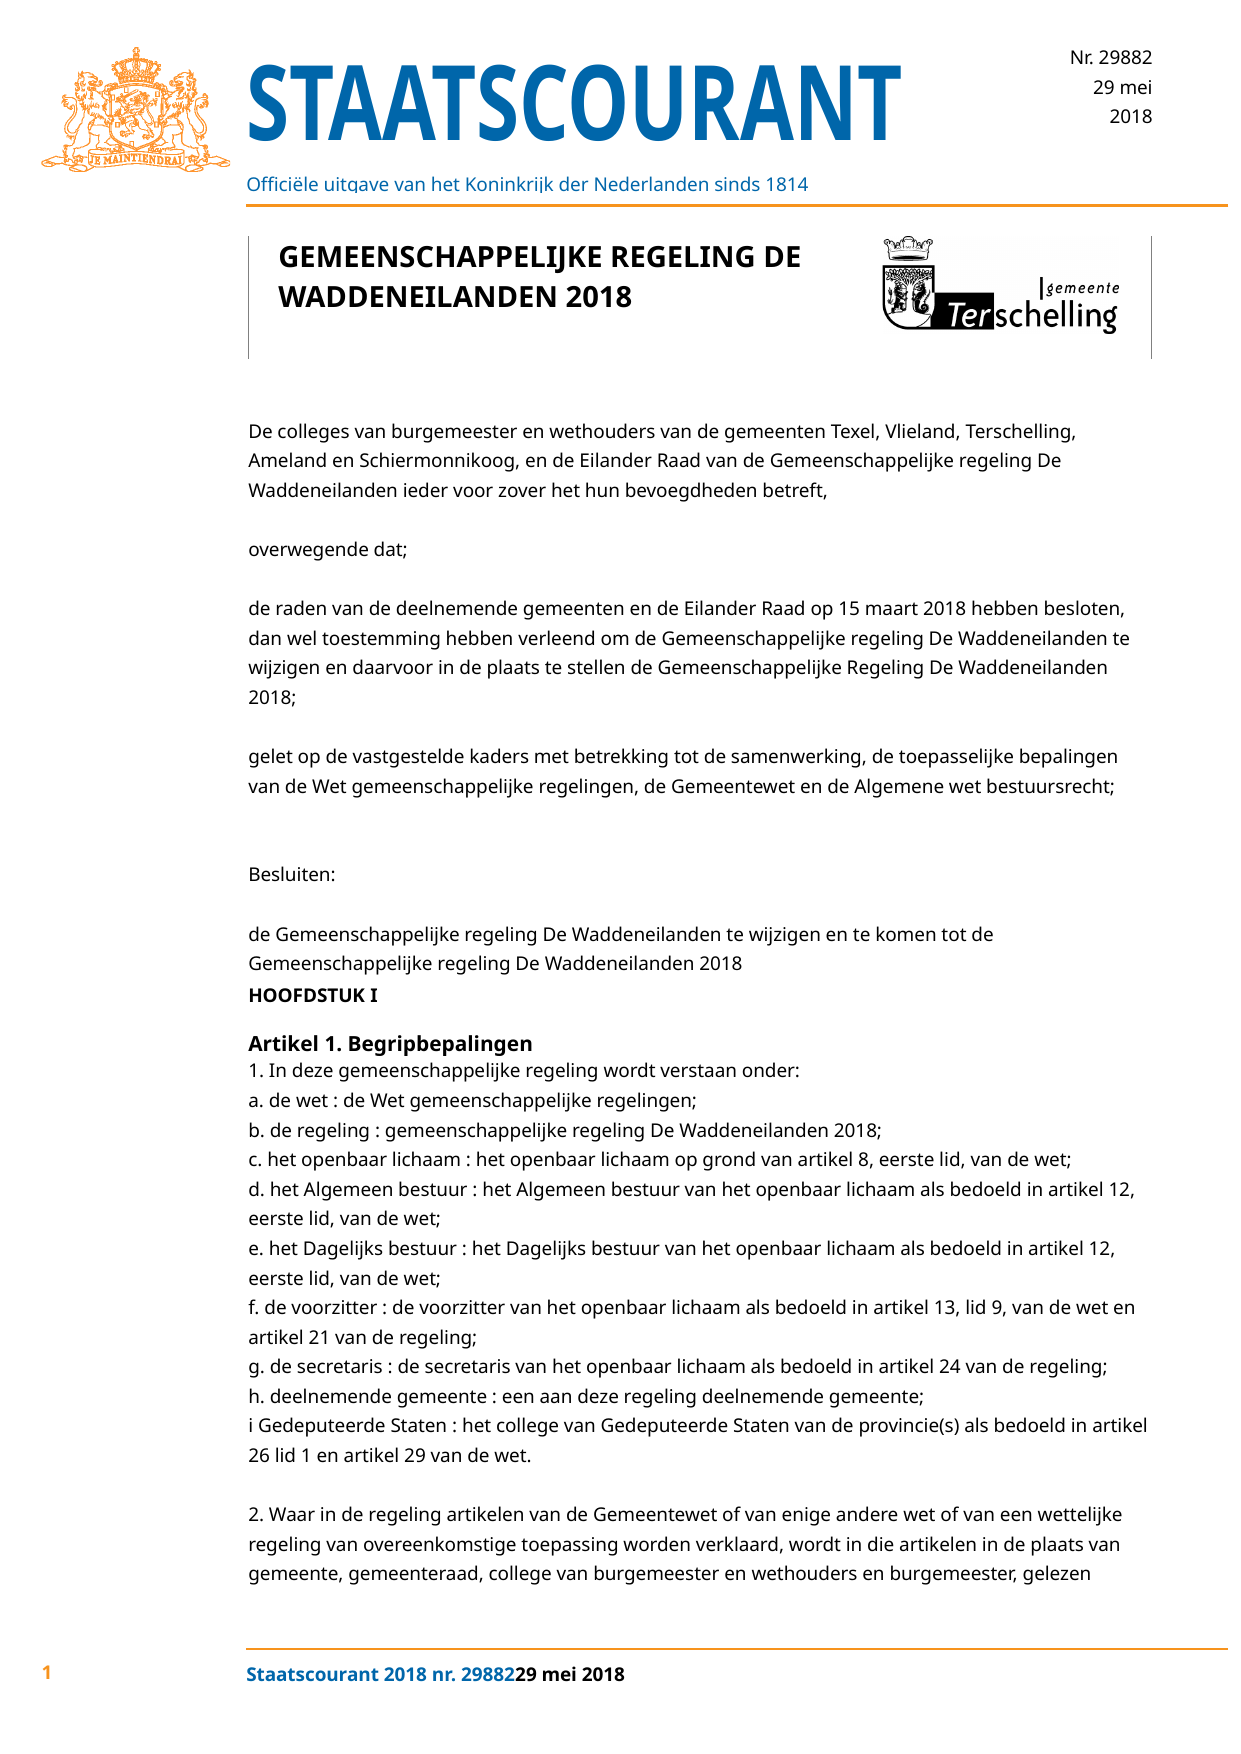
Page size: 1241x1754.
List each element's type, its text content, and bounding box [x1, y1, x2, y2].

text HOOFDSTUK I [248, 980, 1152, 1008]
text i Gedeputeerde Staten : het college van Gedeputeerde Staten van de provincie(s) als bedoeld in artikel 26 lid 1 en artikel 29 van de wet. [248, 1413, 1152, 1468]
text c. het openbaar lichaam : het openbaar lichaam op grond van artikel 8, eerste lid, van de wet; [248, 1146, 1152, 1172]
text h. deelnemende gemeente : een aan deze regeling deelnemende gemeente; [248, 1383, 1152, 1409]
picture [882, 236, 1119, 334]
text de raden van de deelnemende gemeenten en de Eilander Raad op 15 maart 2018 hebben besloten, dan wel toestemming hebben verleend om de Gemeenschappelijke regeling De Waddeneilanden te wijzigen en daarvoor in de plaats te stellen de Gemeenschappelijke Regeling De Waddeneilanden 2018; [248, 595, 1152, 710]
text f. de voorzitter : de voorzitter van het openbaar lichaam als bedoeld in artikel 13, lid 9, van de wet en artikel 21 van de regeling; [248, 1294, 1152, 1350]
text overwegende dat; [248, 536, 1152, 562]
text de Gemeenschappelijke regeling De Waddeneilanden te wijzigen en te komen tot de Gemeenschappelijke regeling De Waddeneilanden 2018 [248, 921, 1152, 976]
text e. het Dagelijks bestuur : het Dagelijks bestuur van het openbaar lichaam als bedoeld in artikel 12, eerste lid, van de wet; [248, 1235, 1152, 1291]
table_header GEMEENSCHAPPELIJKE REGELING DE WADDENEILANDEN 2018 [249, 236, 850, 359]
text Besluiten: [248, 862, 1152, 887]
text De colleges van burgemeester en wethouders van de gemeenten Texel, Vlieland, Terschelling, Ameland en Schiermonnikoog, en de Eilander Raad van de Gemeenschappelijke regeling De Waddeneilanden ieder voor zover het hun bevoegdheden betreft, [248, 418, 1152, 503]
text gelet op de vastgestelde kaders met betrekking tot de samenwerking, de toepasselijke bepalingen van de Wet gemeenschappelijke regelingen, de Gemeentewet en de Algemene wet bestuursrecht; [248, 743, 1152, 799]
text 1. In deze gemeenschappelijke regeling wordt verstaan onder: [248, 1058, 1152, 1083]
text d. het Algemeen bestuur : het Algemeen bestuur van het openbaar lichaam als bedoeld in artikel 12, eerste lid, van de wet; [248, 1176, 1152, 1231]
text 2. Waar in de regeling artikelen van de Gemeentewet of van enige andere wet of van een wettelijke regeling van overeenkomstige toepassing worden verklaard, wordt in die artikelen in de plaats van gemeente, gemeenteraad, college van burgemeester en wethouders en burgemeester, gelezen [248, 1501, 1152, 1586]
text Artikel 1. Begripbepalingen [248, 1029, 1152, 1058]
text g. de secretaris : de secretaris van het openbaar lichaam als bedoeld in artikel 24 van de regeling; [248, 1353, 1152, 1379]
table_header [850, 236, 1151, 359]
text a. de wet : de Wet gemeenschappelijke regelingen; [248, 1087, 1152, 1113]
text b. de regeling : gemeenschappelijke regeling De Waddeneilanden 2018; [248, 1117, 1152, 1143]
picture [41, 47, 231, 172]
